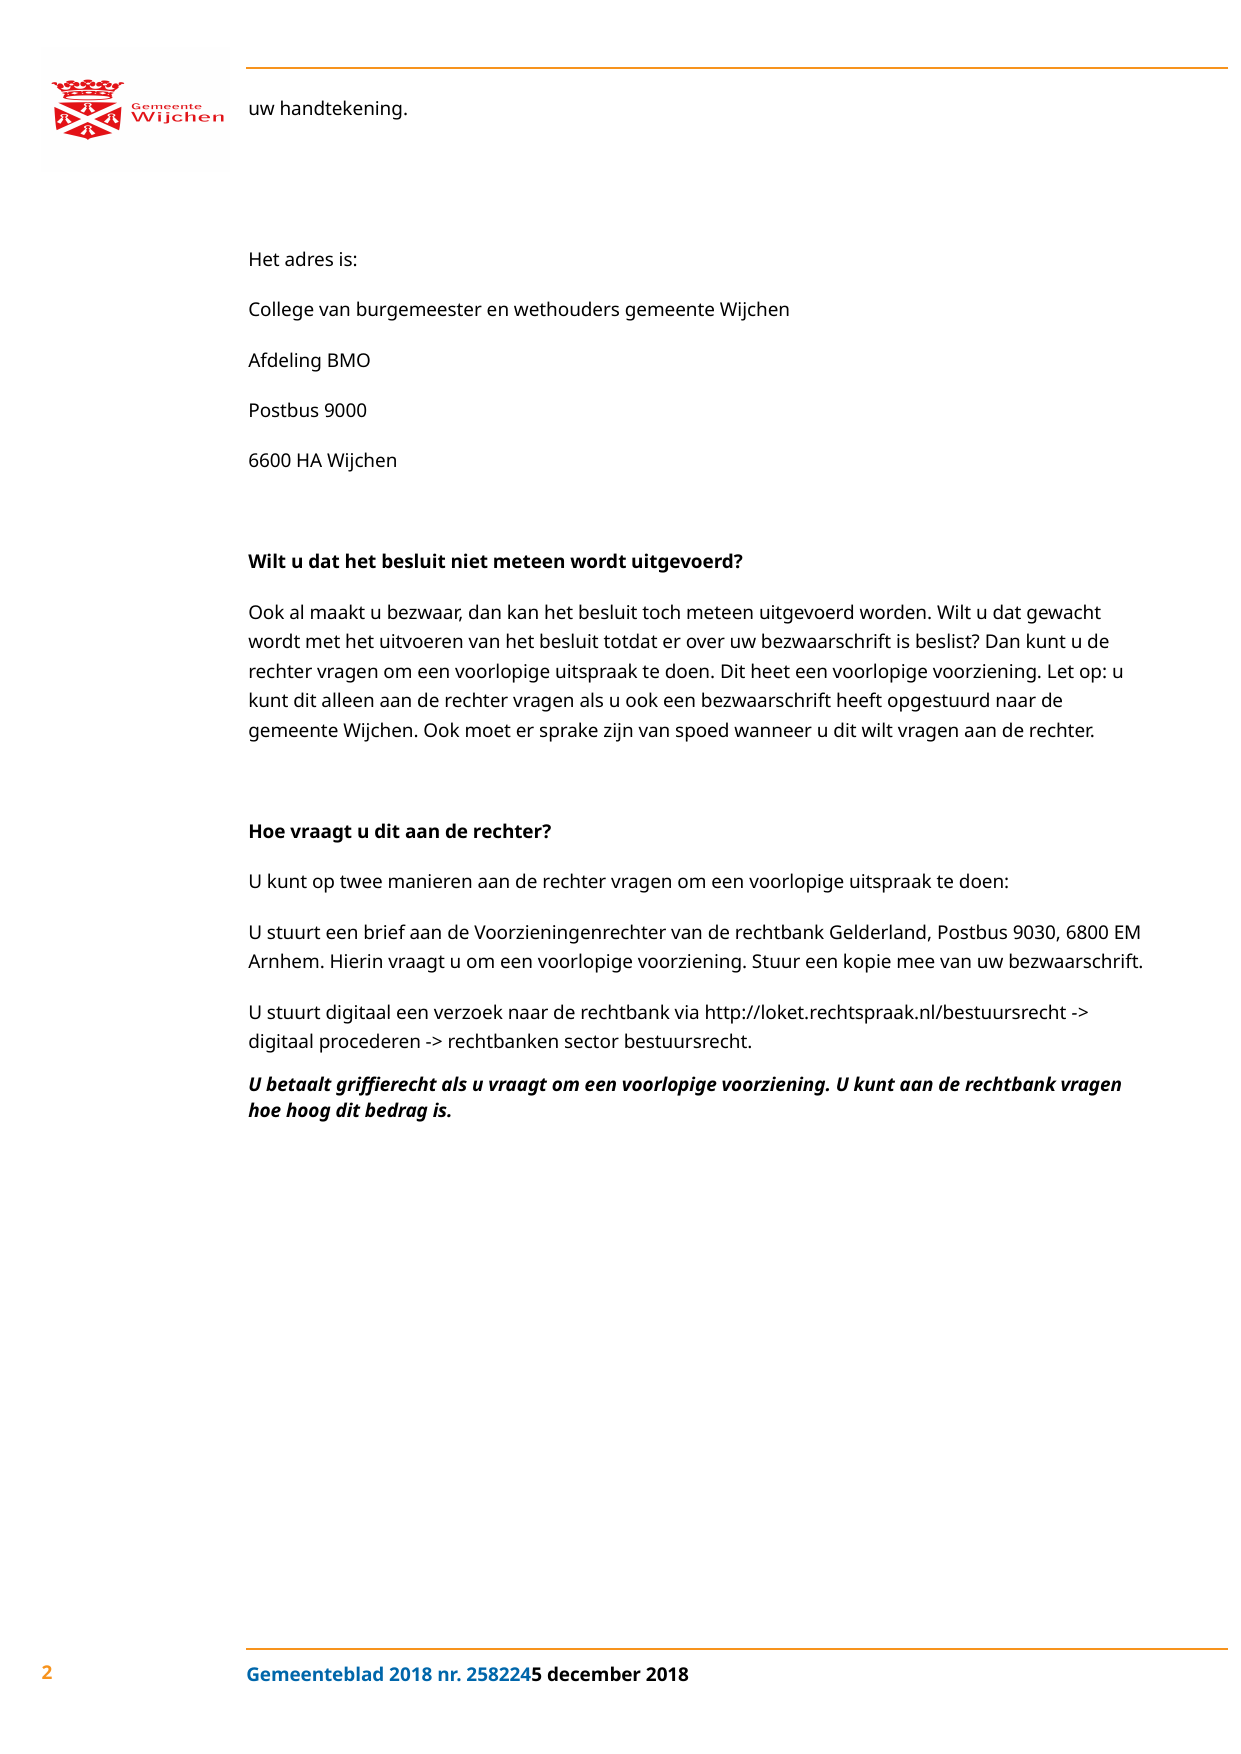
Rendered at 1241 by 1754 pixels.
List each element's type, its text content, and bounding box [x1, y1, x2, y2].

text U kunt op twee manieren aan de rechter vragen om een voorlopige uitspraak te doen: [248, 868, 1152, 894]
text U betaalt griffierecht als u vraagt om een voorlopige voorziening. U kunt aan de rechtbank vragen hoe hoog dit bedrag is. [248, 1072, 1152, 1123]
picture [41, 47, 231, 172]
text Postbus 9000 [248, 397, 1152, 423]
text uw handtekening. [248, 95, 1152, 121]
text Hoe vraagt u dit aan de rechter? [248, 818, 1152, 844]
text U stuurt een brief aan de Voorzieningenrechter van de rechtbank Gelderland, Postbus 9030, 6800 EM Arnhem. Hierin vraagt u om een voorlopige voorziening. Stuur een kopie mee van uw bezwaarschrift. [248, 919, 1152, 974]
text Het adres is: [248, 246, 1152, 272]
text College van burgemeester en wethouders gemeente Wijchen [248, 296, 1152, 322]
text Ook al maakt u bezwaar, dan kan het besluit toch meteen uitgevoerd worden. Wilt u dat gewacht wordt met het uitvoeren van het besluit totdat er over uw bezwaarschrift is beslist? Dan kunt u de rechter vragen om een voorlopige uitspraak te doen. Dit heet een voorlopige voorziening. Let op: u kunt dit alleen aan de rechter vragen als u ook een bezwaarschrift heeft opgestuurd naar de gemeente Wijchen. Ook moet er sprake zijn van spoed wanneer u dit wilt vragen aan de rechter. [248, 599, 1152, 743]
text U stuurt digitaal een verzoek naar de rechtbank via http://loket.rechtspraak.nl/bestuursrecht -> digitaal procederen -> rechtbanken sector bestuursrecht. [248, 999, 1152, 1054]
text 6600 HA Wijchen [248, 448, 1152, 473]
text Wilt u dat het besluit niet meteen wordt uitgevoerd? [248, 548, 1152, 574]
text Afdeling BMO [248, 347, 1152, 373]
